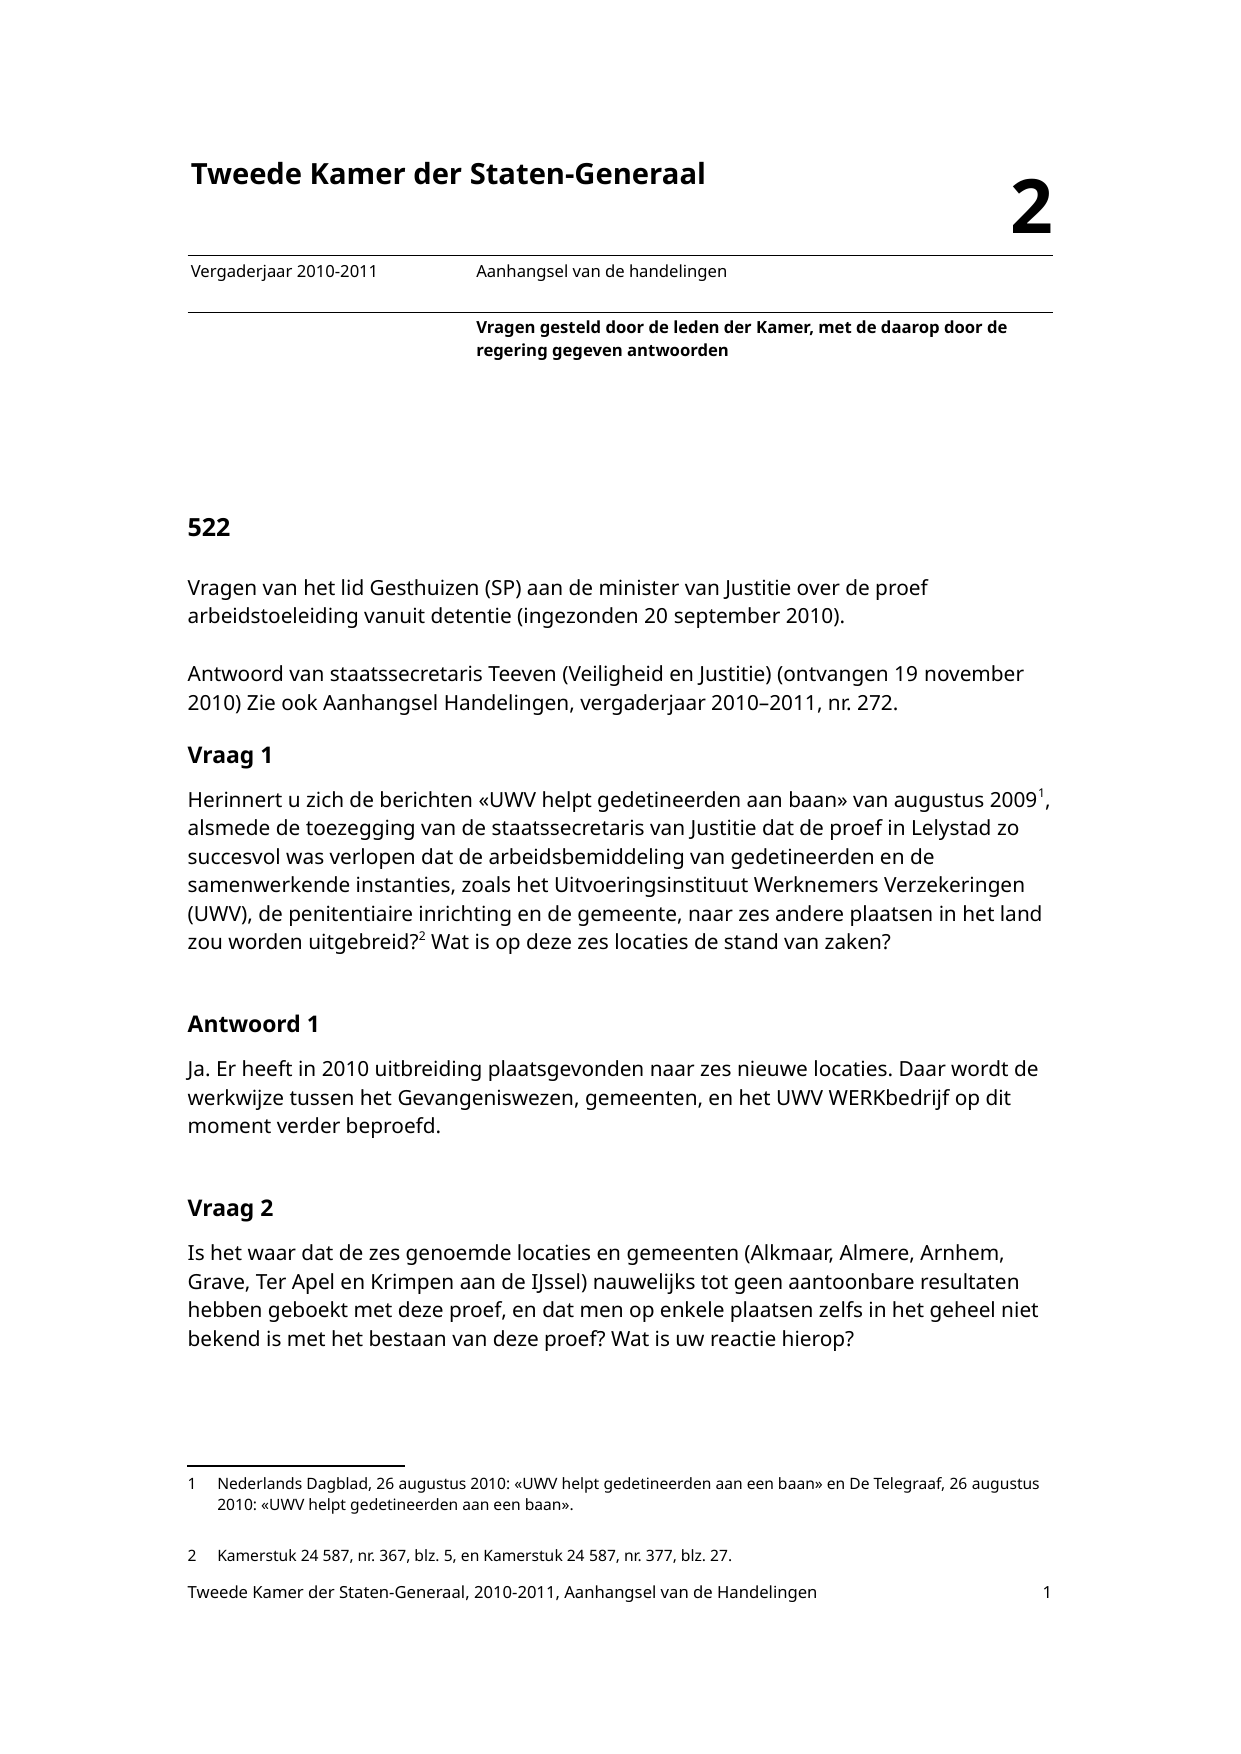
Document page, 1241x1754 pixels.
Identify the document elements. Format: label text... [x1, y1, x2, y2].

subtitle Vraag 2 [187, 1192, 1053, 1223]
text Kamerstuk 24 587, nr. 367, blz. 5, en Kamerstuk 24 587, nr. 377, blz. 27. [187, 1538, 1053, 1566]
table_cell Aanhangsel van de handelingen [473, 256, 1053, 312]
table_cell [188, 313, 473, 361]
text Antwoord van staatssecretaris Teeven (Veiligheid en Justitie) (ontvangen 19 november 2010) Zie ook Aanhangsel Handelingen, vergaderjaar 2010–2011, nr. 272. [187, 659, 1053, 716]
table_header 2 [880, 150, 1053, 255]
text Herinnert u zich de berichten «UWV helpt gedetineerden aan baan» van augustus 2009, alsmede de toezegging van de staatssecretaris van Justitie dat de proef in Lelystad zo succesvol was verlopen dat de arbeidsbemiddeling van gedetineerden en de samenwerkende instanties, zoals het Uitvoeringsinstituut Werknemers Verzekeringen (UWV), de penitentiaire inrichting en de gemeente, naar zes andere plaatsen in het land zou worden uitgebreid? Wat is op deze zes locaties de stand van zaken? [187, 785, 1053, 956]
subtitle Vraag 1 [187, 739, 1053, 770]
text Is het waar dat de zes genoemde locaties en gemeenten (Alkmaar, Almere, Arnhem, Grave, Ter Apel en Krimpen aan de IJssel) nauwelijks tot geen aantoonbare resultaten hebben geboekt met deze proef, en dat men op enkele plaatsen zelfs in het geheel niet bekend is met het bestaan van deze proef? Wat is uw reactie hierop? [187, 1238, 1053, 1352]
table_header Tweede Kamer der Staten-Generaal [188, 150, 879, 255]
table_cell Vergaderjaar 2010-2011 [188, 256, 473, 312]
table_cell Vragen gesteld door de leden der Kamer, met de daarop door de regering gegeven antwoorden [473, 313, 1053, 361]
text Nederlands Dagblad, 26 augustus 2010: «UWV helpt gedetineerden aan een baan» en De Telegraaf, 26 augustus 2010: «UWV helpt gedetineerden aan een baan». [187, 1451, 1053, 1508]
text Vragen van het lid Gesthuizen (SP) aan de minister van Justitie over de proef arbeidstoeleiding vanuit detentie (ingezonden 20 september 2010). [187, 573, 1053, 630]
text 522 [187, 509, 1053, 543]
text Ja. Er heeft in 2010 uitbreiding plaatsgevonden naar zes nieuwe locaties. Daar wordt de werkwijze tussen het Gevangeniswezen, gemeenten, en het UWV WERKbedrijf op dit moment verder beproefd. [187, 1054, 1053, 1140]
subtitle Antwoord 1 [187, 1008, 1053, 1039]
